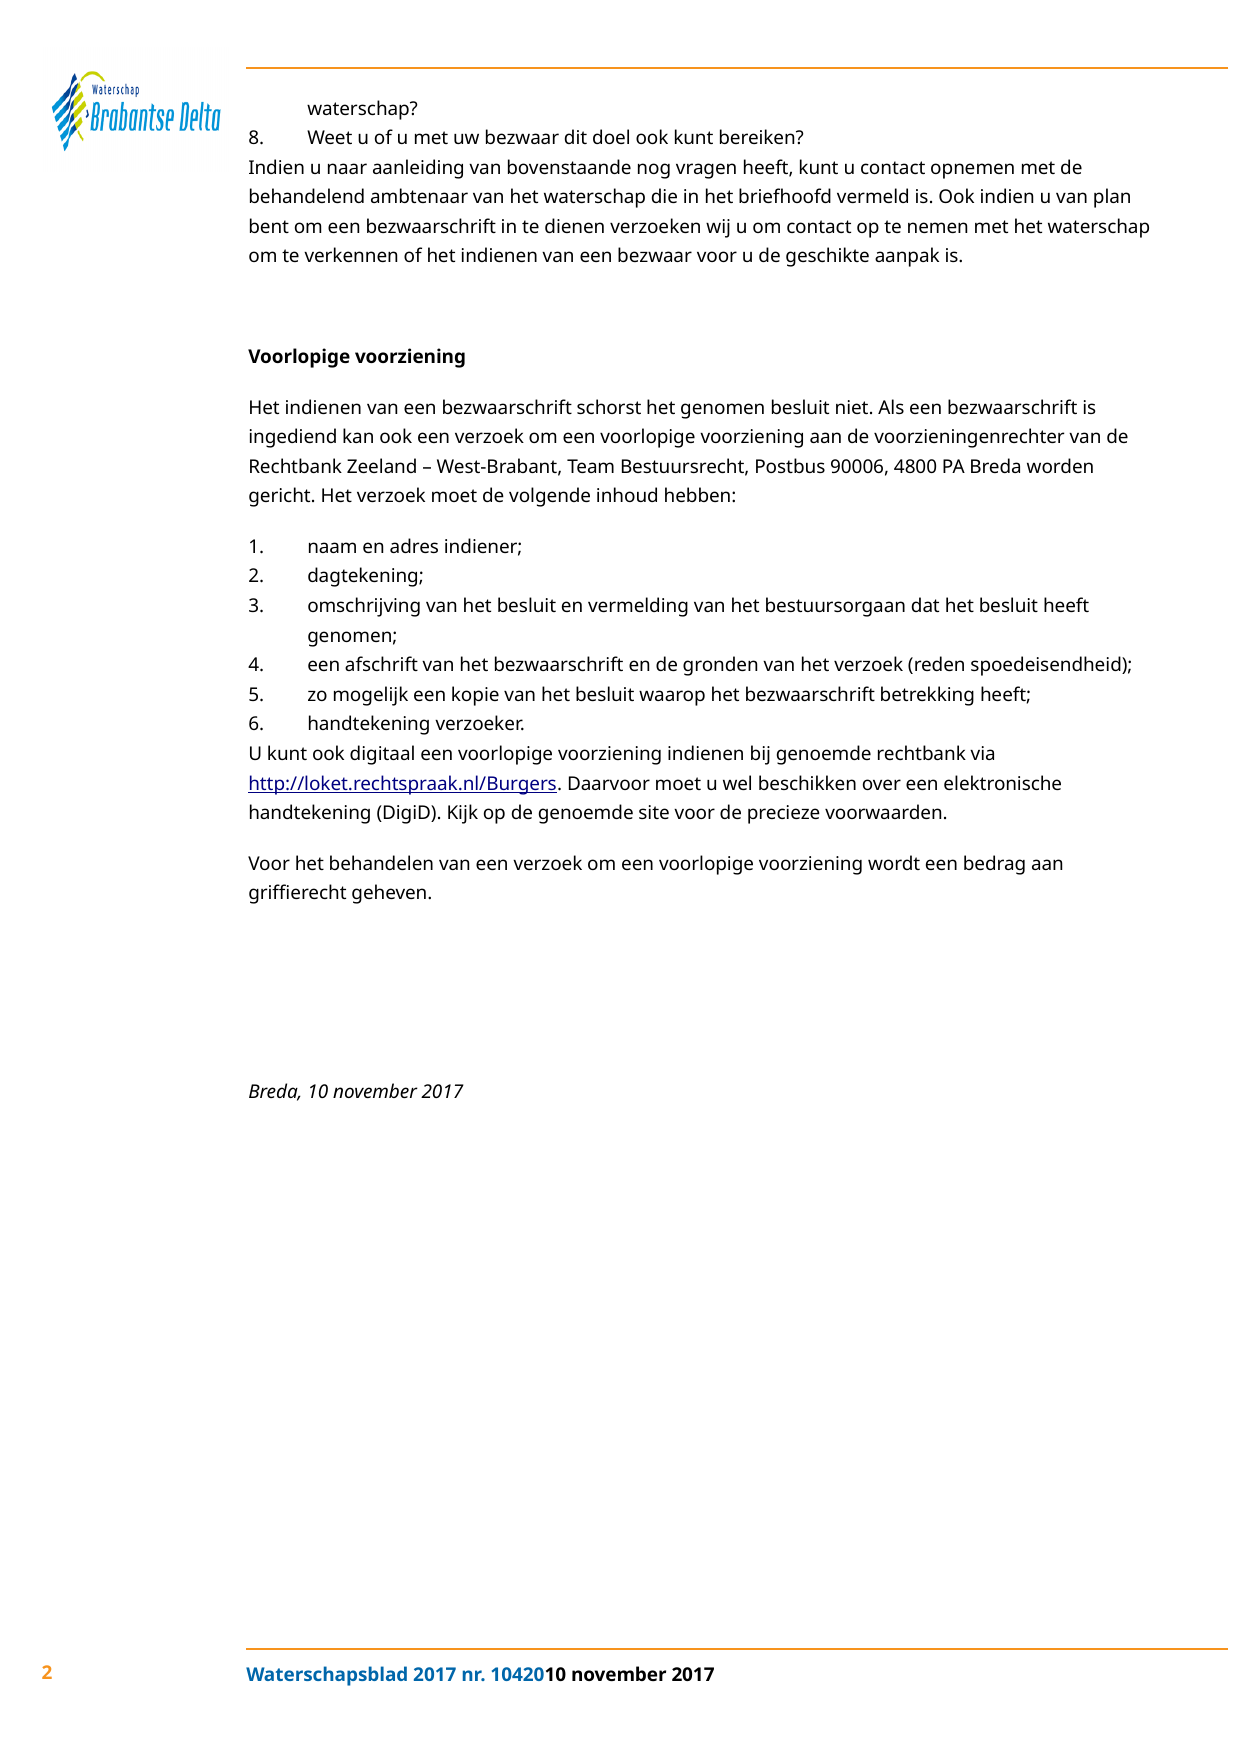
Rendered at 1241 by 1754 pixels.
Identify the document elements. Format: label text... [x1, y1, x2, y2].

text Het indienen van een bezwaarschrift schorst het genomen besluit niet. Als een bezwaarschrift is ingediend kan ook een verzoek om een voorlopige voorziening aan de voorzieningenrechter van de Rechtbank Zeeland – West-Brabant, Team Bestuursrecht, Postbus 90006, 4800 PA Breda worden gericht. Het verzoek moet de volgende inhoud hebben: [248, 394, 1152, 508]
list handtekening verzoeker. [248, 711, 1152, 736]
list Weet u of u met uw bezwaar dit doel ook kunt bereiken? [248, 124, 1152, 150]
list omschrijving van het besluit en vermelding van het bestuursorgaan dat het besluit heeft genomen; [248, 592, 1152, 648]
text Indien u naar aanleiding van bovenstaande nog vragen heeft, kunt u contact opnemen met de behandelend ambtenaar van het waterschap die in het briefhoofd vermeld is. Ook indien u van plan bent om een bezwaarschrift in te dienen verzoeken wij u om contact op te nemen met het waterschap om te verkennen of het indienen van een bezwaar voor u de geschikte aanpak is. [248, 154, 1152, 268]
list zo mogelijk een kopie van het besluit waarop het bezwaarschrift betrekking heeft; [248, 681, 1152, 707]
text Voor het behandelen van een verzoek om een voorlopige voorziening wordt een bedrag aan griffierecht geheven. [248, 850, 1152, 905]
text U kunt ook digitaal een voorlopige voorziening indienen bij genoemde rechtbank via http://loket.rechtspraak.nl/Burgers. Daarvoor moet u wel beschikken over een elektronische handtekening (DigiD). Kijk op de genoemde site voor de precieze voorwaarden. [248, 740, 1152, 825]
text Breda, 10 november 2017 [248, 1078, 1152, 1104]
list dagtekening; [248, 563, 1152, 588]
text Voorlopige voorziening [248, 343, 1152, 369]
list naam en adres indiener; [248, 533, 1152, 559]
list waterschap? [248, 95, 1152, 121]
list een afschrift van het bezwaarschrift en de gronden van het verzoek (reden spoedeisendheid); [248, 651, 1152, 677]
picture [41, 47, 231, 172]
